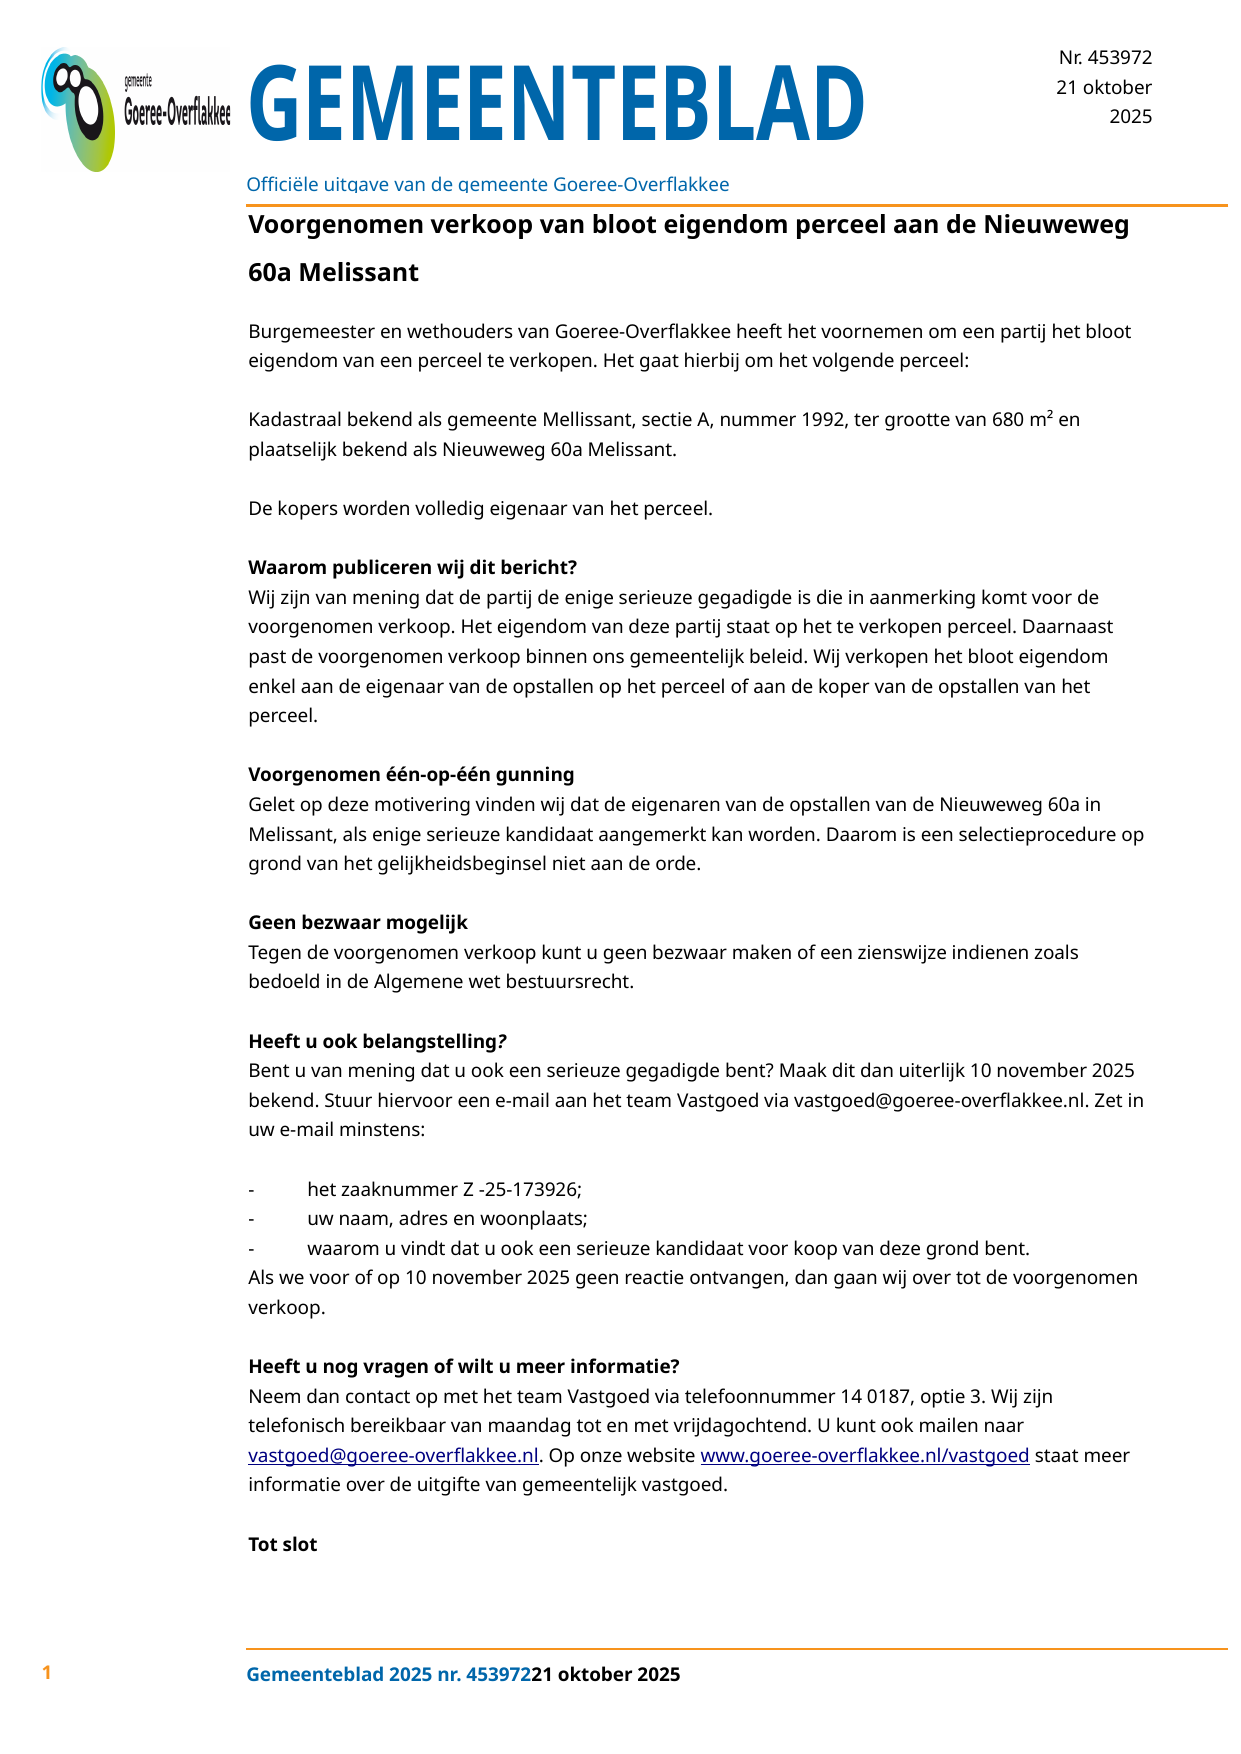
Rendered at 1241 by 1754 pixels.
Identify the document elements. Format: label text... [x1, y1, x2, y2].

text Neem dan contact op met het team Vastgoed via telefoonnummer 14 0187, optie 3. Wij zijn telefonisch bereikbaar van maandag tot en met vrijdagochtend. U kunt ook mailen naar vastgoed@goeree-overflakkee.nl. Op onze website www.goeree-overflakkee.nl/vastgoed staat meer informatie over de uitgifte van gemeentelijk vastgoed. [248, 1383, 1152, 1497]
text Tot slot [248, 1531, 1152, 1557]
text Kadastraal bekend als gemeente Mellissant, sectie A, nummer 1992, ter grootte van 680 m² en plaatselijk bekend als Nieuweweg 60a Melissant. [248, 407, 1152, 462]
text Voorgenomen één-op-één gunning [248, 762, 1152, 787]
text De kopers worden volledig eigenaar van het perceel. [248, 495, 1152, 521]
list uw naam, adres en woonplaats; [248, 1205, 1152, 1231]
text Burgemeester en wethouders van Goeree-Overflakkee heeft het voornemen om een partij het bloot eigendom van een perceel te verkopen. Het gaat hierbij om het volgende perceel: [248, 318, 1152, 373]
text Geen bezwaar mogelijk [248, 909, 1152, 935]
list het zaaknummer Z -25-173926; [248, 1176, 1152, 1202]
picture [41, 47, 231, 172]
list waarom u vindt dat u ook een serieuze kandidaat voor koop van deze grond bent. [248, 1235, 1152, 1261]
text Voorgenomen verkoop van bloot eigendom perceel aan de Nieuweweg 60a Melissant [248, 207, 1152, 288]
text Tegen de voorgenomen verkoop kunt u geen bezwaar maken of een zienswijze indienen zoals bedoeld in de Algemene wet bestuursrecht. [248, 939, 1152, 994]
text Waarom publiceren wij dit bericht? [248, 554, 1152, 580]
text Wij zijn van mening dat de partij de enige serieuze gegadigde is die in aanmerking komt voor de voorgenomen verkoop. Het eigendom van deze partij staat op het te verkopen perceel. Daarnaast past de voorgenomen verkoop binnen ons gemeentelijk beleid. Wij verkopen het bloot eigendom enkel aan de eigenaar van de opstallen op het perceel of aan de koper van de opstallen van het perceel. [248, 584, 1152, 728]
text Bent u van mening dat u ook een serieuze gegadigde bent? Maak dit dan uiterlijk 10 november 2025 bekend. Stuur hiervoor een e-mail aan het team Vastgoed via vastgoed@goeree-overflakkee.nl. Zet in uw e-mail minstens: [248, 1057, 1152, 1142]
text Gelet op deze motivering vinden wij dat de eigenaren van de opstallen van de Nieuweweg 60a in Melissant, als enige serieuze kandidaat aangemerkt kan worden. Daarom is een selectieprocedure op grond van het gelijkheidsbeginsel niet aan de orde. [248, 791, 1152, 876]
text Heeft u ook belangstelling? [248, 1028, 1152, 1054]
text Heeft u nog vragen of wilt u meer informatie? [248, 1353, 1152, 1379]
text Als we voor of op 10 november 2025 geen reactie ontvangen, dan gaan wij over tot de voorgenomen verkoop. [248, 1264, 1152, 1320]
